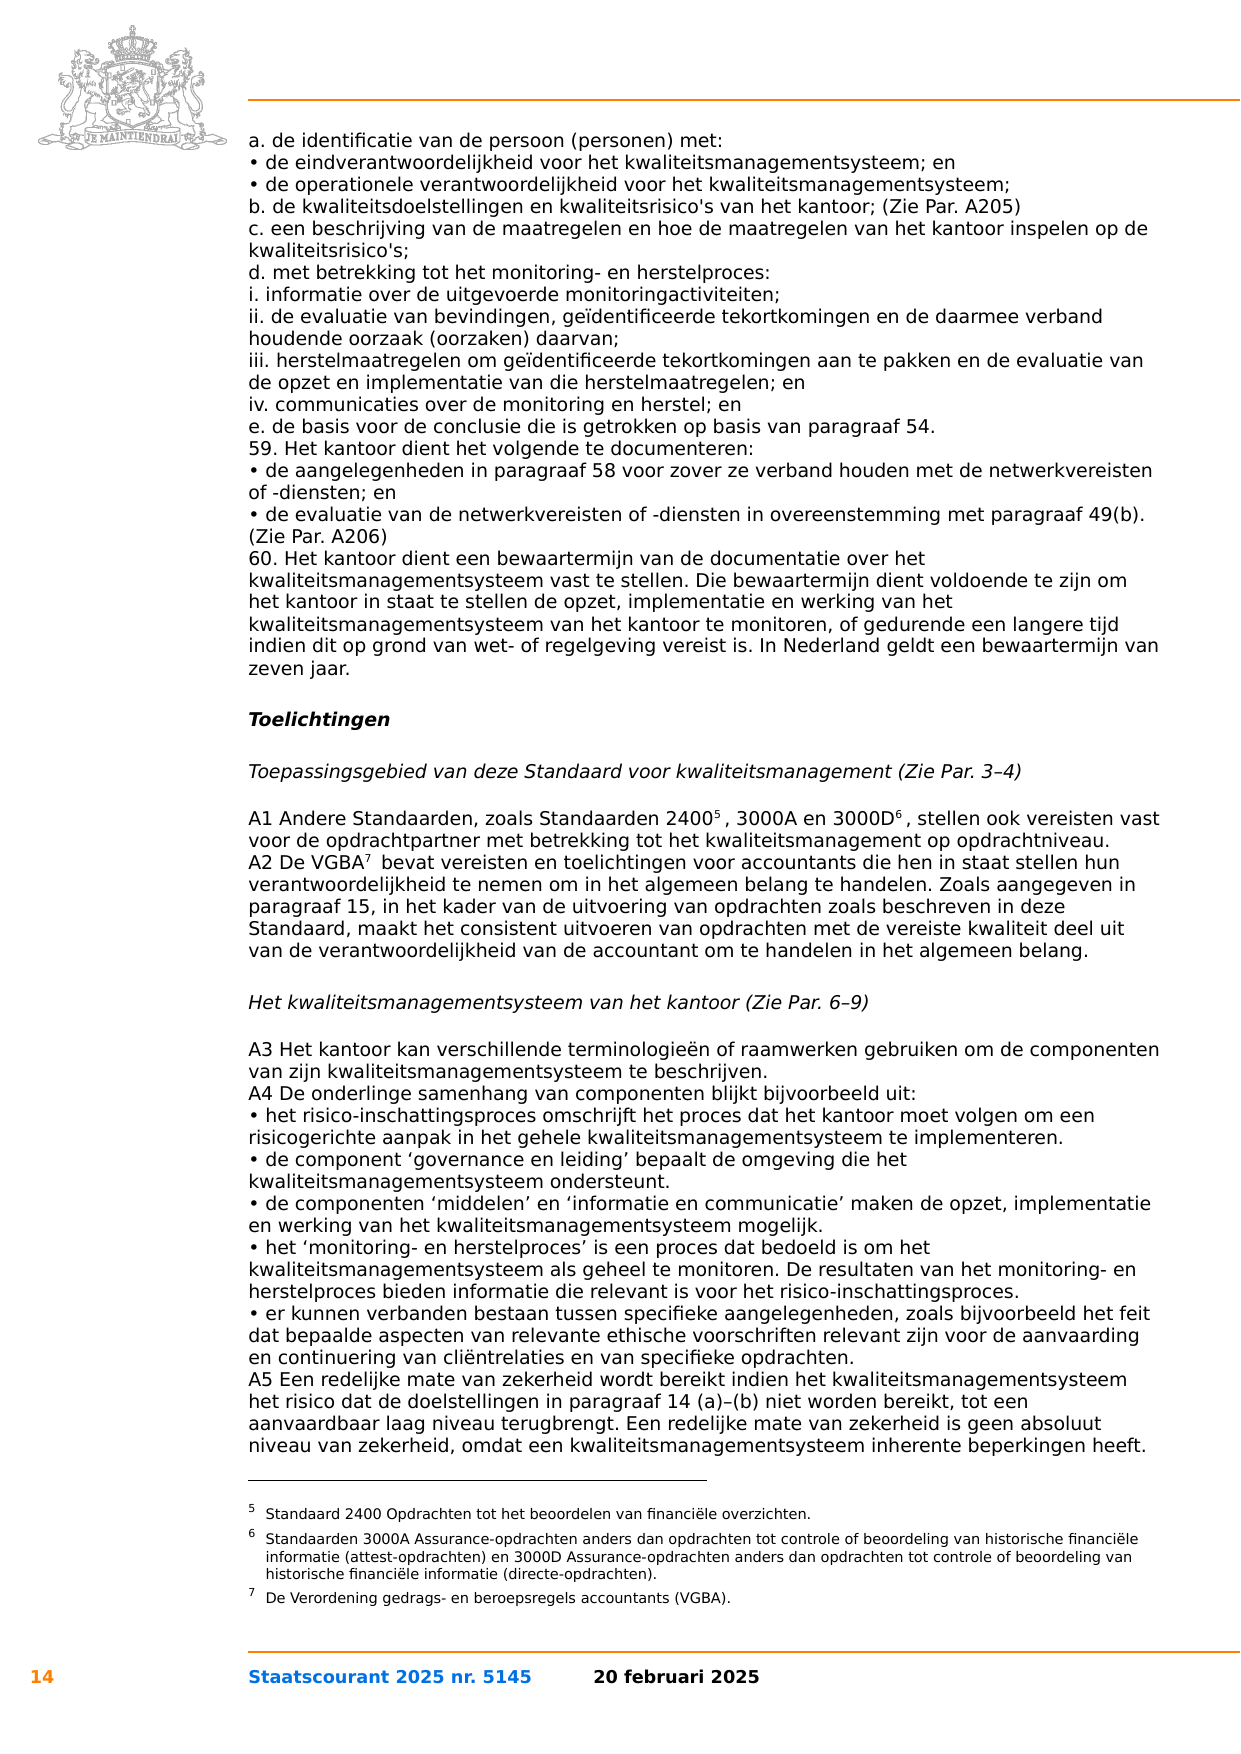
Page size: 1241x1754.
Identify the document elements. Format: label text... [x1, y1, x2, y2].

text • het risico-inschattingsproces omschrijft het proces dat het kantoor moet volgen om een risicogerichte aanpak in het gehele kwaliteitsmanagementsysteem te implementeren. [248, 1105, 1163, 1149]
subtitle Het kwaliteitsmanagementsysteem van het kantoor (Zie Par. 6–9) [248, 992, 1163, 1014]
text i. informatie over de uitgevoerde monitoringactiviteiten; [248, 284, 1163, 306]
text 59. Het kantoor dient het volgende te documenteren: [248, 438, 1163, 459]
text a. de identificatie van de persoon (personen) met: [248, 130, 1163, 152]
text • de evaluatie van de netwerkvereisten of -diensten in overeenstemming met paragraaf 49(b). (Zie Par. A206) [248, 503, 1163, 547]
text A4 De onderlinge samenhang van componenten blijkt bijvoorbeeld uit: [248, 1083, 1163, 1105]
text • de aangelegenheden in paragraaf 58 voor zover ze verband houden met de netwerkvereisten of -diensten; en [248, 459, 1163, 503]
subtitle Toelichtingen [248, 709, 1163, 731]
text • de eindverantwoordelijkheid voor het kwaliteitsmanagementsysteem; en [248, 152, 1163, 174]
text • de component ‘governance en leiding’ bepaalt de omgeving die het kwaliteitsmanagementsysteem ondersteunt. [248, 1149, 1163, 1193]
picture [38, 25, 227, 150]
text • het ‘monitoring- en herstelproces’ is een proces dat bedoeld is om het kwaliteitsmanagementsysteem als geheel te monitoren. De resultaten van het monitoring- en herstelproces bieden informatie die relevant is voor het risico-inschattingsproces. [248, 1237, 1163, 1303]
text A1 Andere Standaarden, zoals Standaarden 2400, 3000A en 3000D, stellen ook vereisten vast voor de opdrachtpartner met betrekking tot het kwaliteitsmanagement op opdrachtniveau. [248, 808, 1163, 852]
text iii. herstelmaatregelen om geïdentificeerde tekortkomingen aan te pakken en de evaluatie van de opzet en implementatie van die herstelmaatregelen; en [248, 350, 1163, 394]
text • de operationele verantwoordelijkheid voor het kwaliteitsmanagementsysteem; [248, 174, 1163, 196]
text iv. communicaties over de monitoring en herstel; en [248, 394, 1163, 416]
text A2 De VGBA bevat vereisten en toelichtingen voor accountants die hen in staat stellen hun verantwoordelijkheid te nemen om in het algemeen belang te handelen. Zoals aangegeven in paragraaf 15, in het kader van de uitvoering van opdrachten zoals beschreven in deze Standaard, maakt het consistent uitvoeren van opdrachten met de vereiste kwaliteit deel uit van de verantwoordelijkheid van de accountant om te handelen in het algemeen belang. [248, 852, 1163, 962]
text 60. Het kantoor dient een bewaartermijn van de documentatie over het kwaliteitsmanagementsysteem vast te stellen. Die bewaartermijn dient voldoende te zijn om het kantoor in staat te stellen de opzet, implementatie en werking van het kwaliteitsmanagementsysteem van het kantoor te monitoren, of gedurende een langere tijd indien dit op grond van wet- of regelgeving vereist is. In Nederland geldt een bewaartermijn van zeven jaar. [248, 547, 1163, 679]
text • er kunnen verbanden bestaan tussen specifieke aangelegenheden, zoals bijvoorbeeld het feit dat bepaalde aspecten van relevante ethische voorschriften relevant zijn voor de aanvaarding en continuering van cliëntrelaties en van specifieke opdrachten. [248, 1303, 1163, 1369]
text • de componenten ‘middelen’ en ‘informatie en communicatie’ maken de opzet, implementatie en werking van het kwaliteitsmanagementsysteem mogelijk. [248, 1193, 1163, 1237]
text d. met betrekking tot het monitoring- en herstelproces: [248, 262, 1163, 284]
text ii. de evaluatie van bevindingen, geïdentificeerde tekortkomingen en de daarmee verband houdende oorzaak (oorzaken) daarvan; [248, 306, 1163, 350]
text b. de kwaliteitsdoelstellingen en kwaliteitsrisico's van het kantoor; (Zie Par. A205) [248, 196, 1163, 218]
text De Verordening gedrags- en beroepsregels accountants (VGBA). [248, 1586, 1163, 1608]
text A5 Een redelijke mate van zekerheid wordt bereikt indien het kwaliteitsmanagementsysteem het risico dat de doelstellingen in paragraaf 14 (a)–(b) niet worden bereikt, tot een aanvaardbaar laag niveau terugbrengt. Een redelijke mate van zekerheid is geen absoluut niveau van zekerheid, omdat een kwaliteitsmanagementsysteem inherente beperkingen heeft. [248, 1369, 1163, 1457]
text e. de basis voor de conclusie die is getrokken op basis van paragraaf 54. [248, 416, 1163, 438]
subtitle Toepassingsgebied van deze Standaard voor kwaliteitsmanagement (Zie Par. 3–4) [248, 761, 1163, 783]
text Standaarden 3000A Assurance-opdrachten anders dan opdrachten tot controle of beoordeling van historische financiële informatie (attest-opdrachten) en 3000D Assurance-opdrachten anders dan opdrachten tot controle of beoordeling van historische financiële informatie (directe-opdrachten). [248, 1527, 1163, 1583]
text Standaard 2400 Opdrachten tot het beoordelen van financiële overzichten. [248, 1502, 1163, 1524]
text A3 Het kantoor kan verschillende terminologieën of raamwerken gebruiken om de componenten van zijn kwaliteitsmanagementsysteem te beschrijven. [248, 1039, 1163, 1083]
text c. een beschrijving van de maatregelen en hoe de maatregelen van het kantoor inspelen op de kwaliteitsrisico's; [248, 218, 1163, 262]
